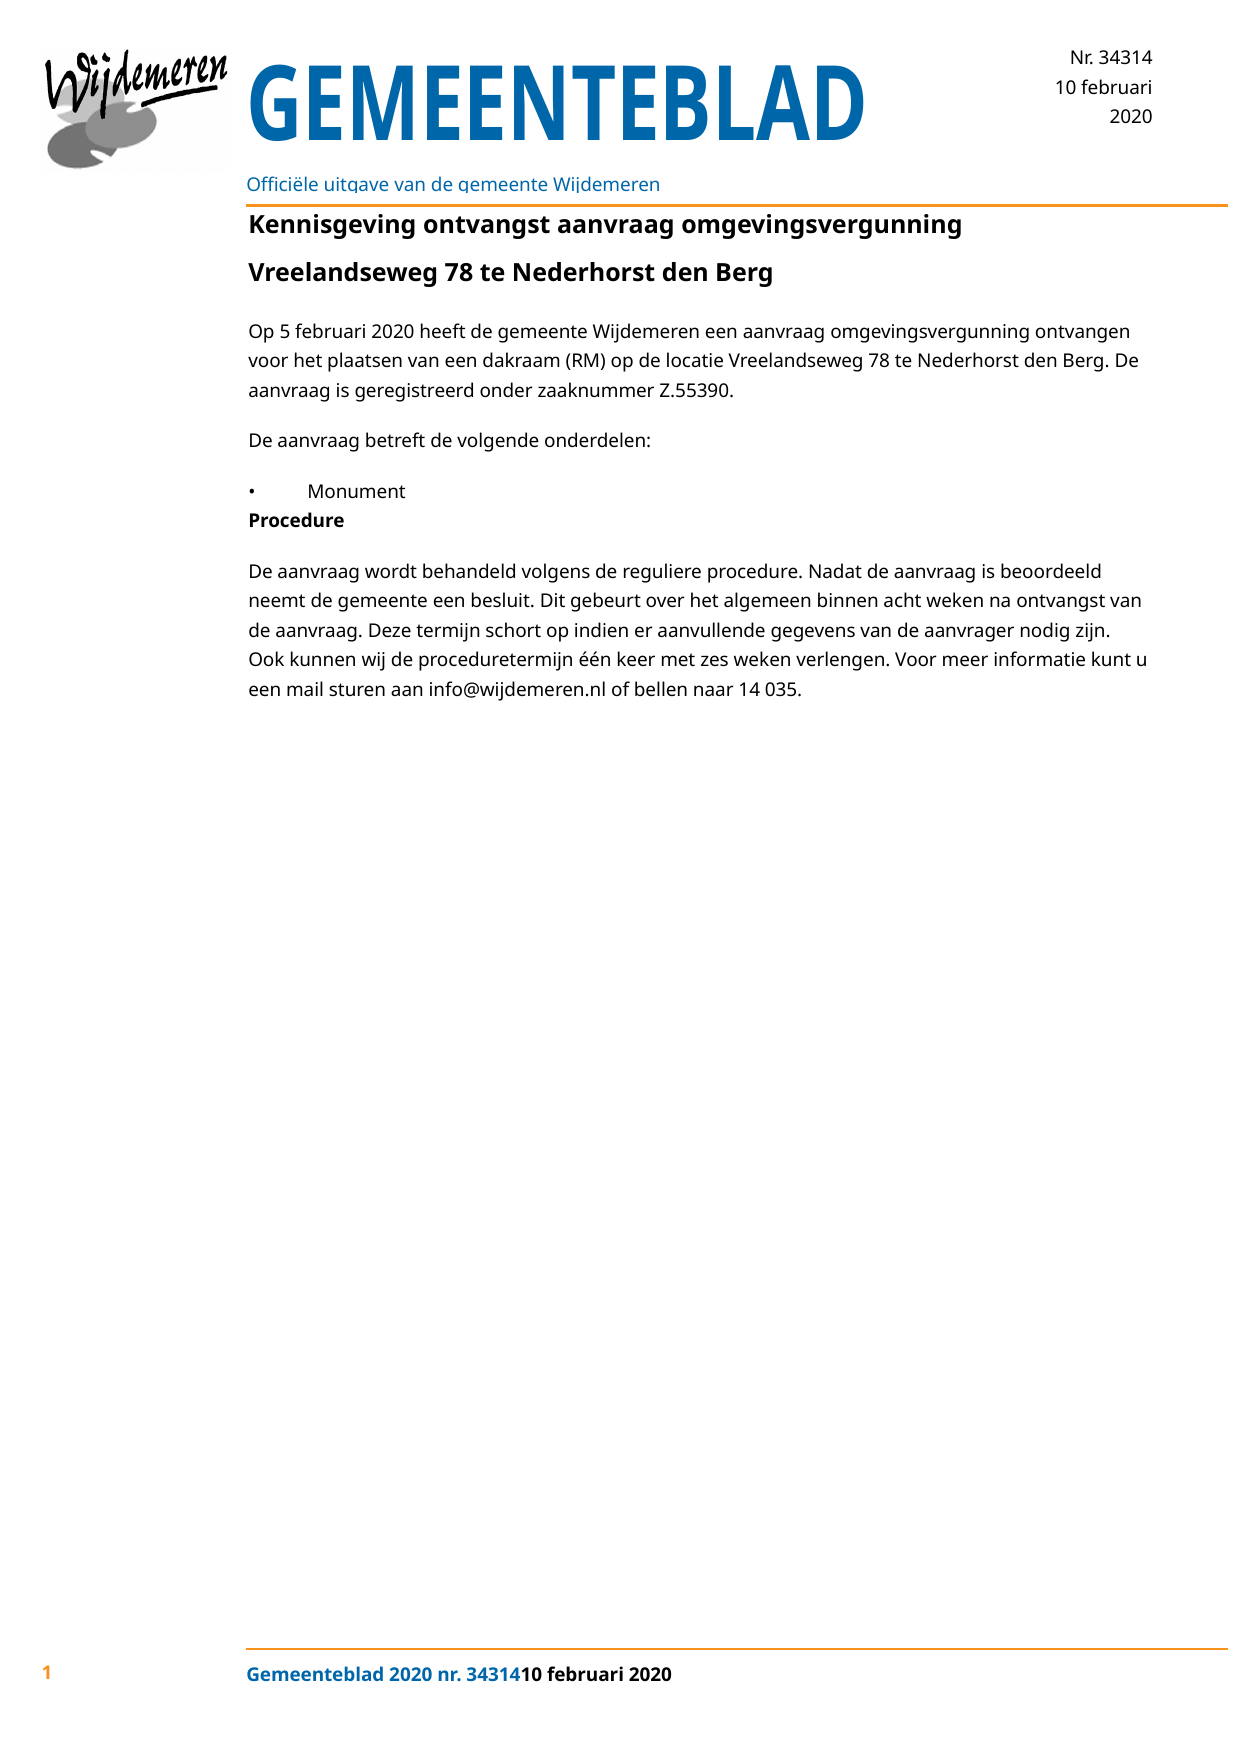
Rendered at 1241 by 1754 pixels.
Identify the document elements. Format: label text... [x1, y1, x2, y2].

picture [41, 47, 231, 172]
text De aanvraag wordt behandeld volgens de reguliere procedure. Nadat de aanvraag is beoordeeld neemt de gemeente een besluit. Dit gebeurt over het algemeen binnen acht weken na ontvangst van de aanvraag. Deze termijn schort op indien er aanvullende gegevens van de aanvrager nodig zijn. Ook kunnen wij de proceduretermijn één keer met zes weken verlengen. Voor meer informatie kunt u een mail sturen aan info@wijdemeren.nl of bellen naar 14 035. [248, 558, 1152, 702]
list Monument [248, 478, 1152, 504]
text Procedure [248, 507, 1152, 533]
text De aanvraag betreft de volgende onderdelen: [248, 427, 1152, 453]
text Kennisgeving ontvangst aanvraag omgevingsvergunning Vreelandseweg 78 te Nederhorst den Berg [248, 207, 1152, 288]
text Op 5 februari 2020 heeft de gemeente Wijdemeren een aanvraag omgevingsvergunning ontvangen voor het plaatsen van een dakraam (RM) op de locatie Vreelandseweg 78 te Nederhorst den Berg. De aanvraag is geregistreerd onder zaaknummer Z.55390. [248, 318, 1152, 403]
